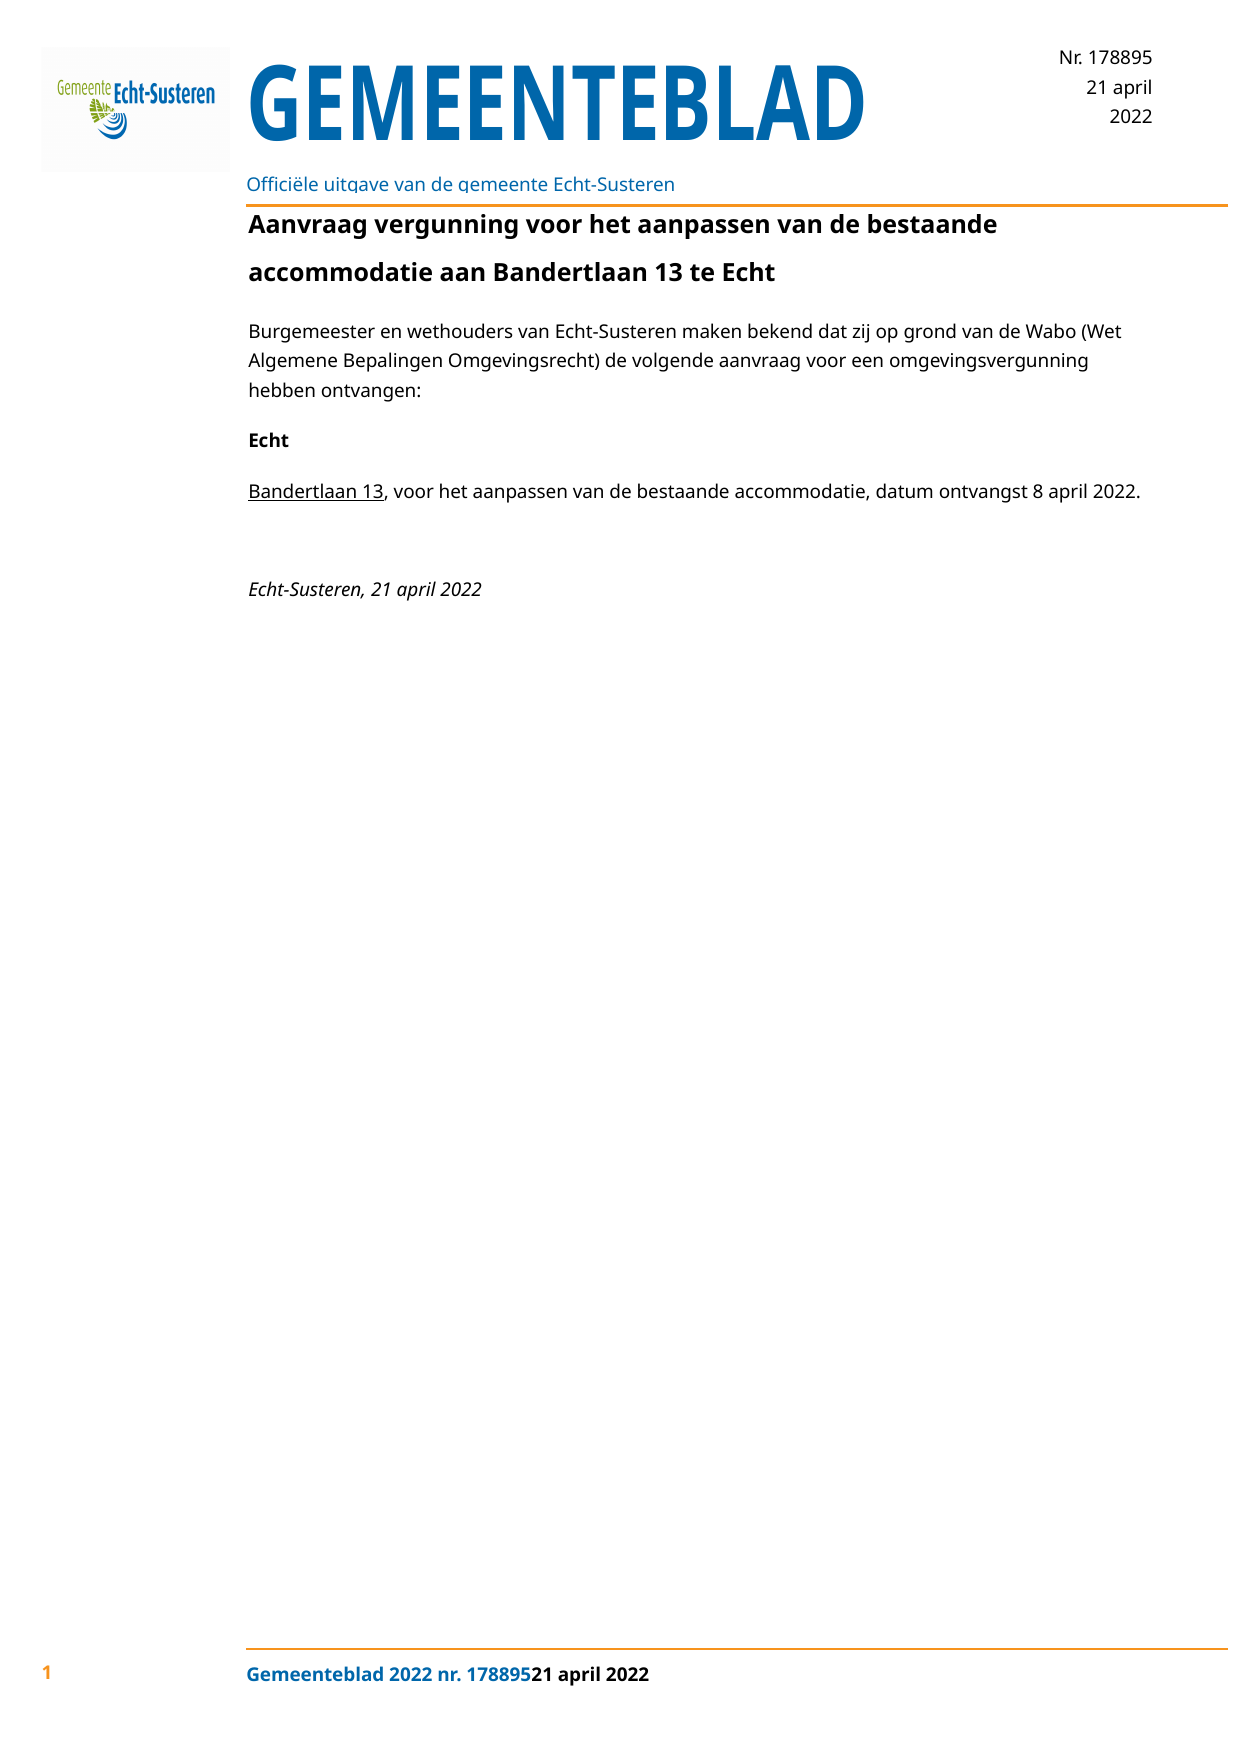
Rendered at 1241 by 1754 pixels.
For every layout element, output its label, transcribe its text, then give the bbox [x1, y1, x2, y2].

text Burgemeester en wethouders van Echt-Susteren maken bekend dat zij op grond van de Wabo (Wet Algemene Bepalingen Omgevingsrecht) de volgende aanvraag voor een omgevingsvergunning hebben ontvangen: [248, 318, 1152, 403]
text Bandertlaan 13, voor het aanpassen van de bestaande accommodatie, datum ontvangst 8 april 2022. [248, 478, 1152, 504]
text Echt-Susteren, 21 april 2022 [248, 576, 1152, 602]
picture [41, 47, 231, 172]
text Echt [248, 427, 1152, 453]
text Aanvraag vergunning voor het aanpassen van de bestaande accommodatie aan Bandertlaan 13 te Echt [248, 207, 1152, 288]
